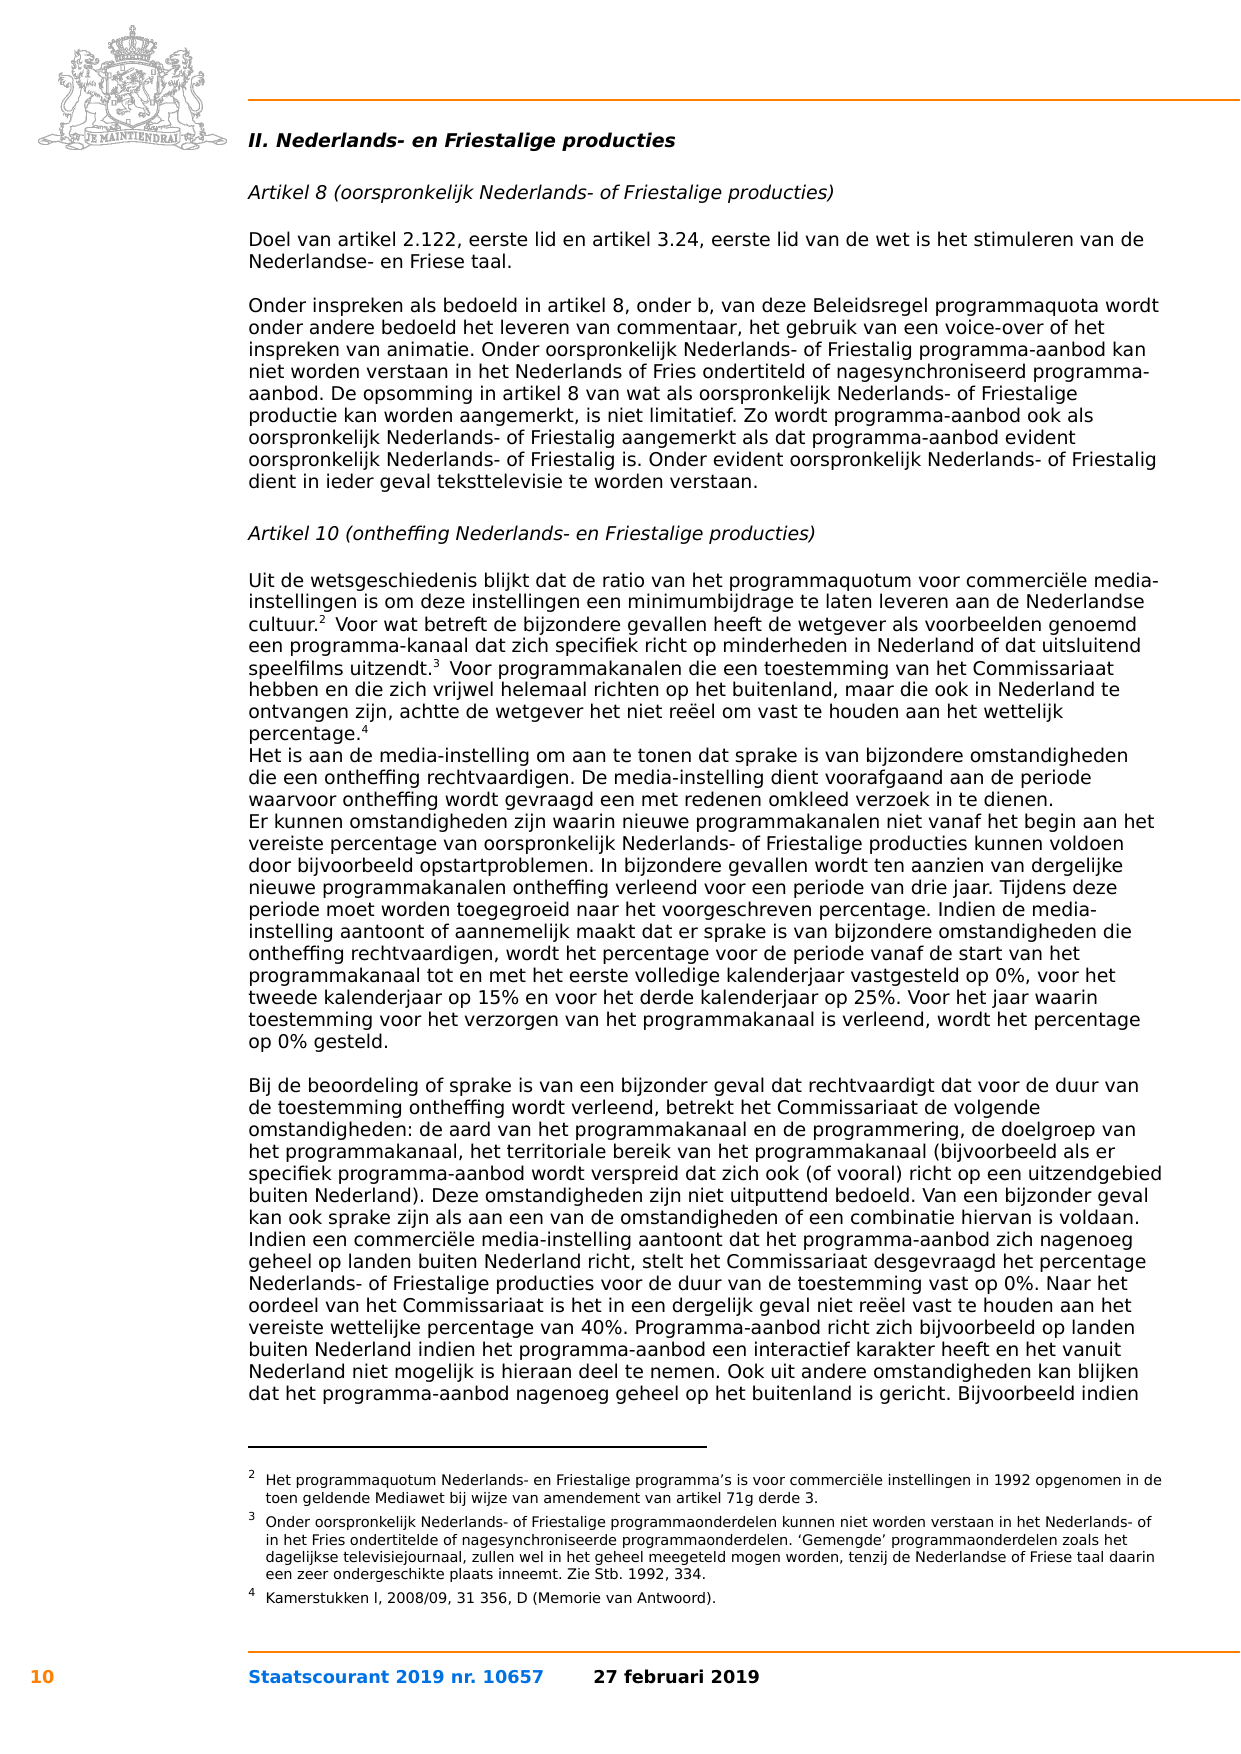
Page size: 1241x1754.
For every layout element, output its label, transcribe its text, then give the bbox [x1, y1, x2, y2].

text Er kunnen omstandigheden zijn waarin nieuwe programmakanalen niet vanaf het begin aan het vereiste percentage van oorspronkelijk Nederlands- of Friestalige producties kunnen voldoen door bijvoorbeeld opstartproblemen. In bijzondere gevallen wordt ten aanzien van dergelijke nieuwe programmakanalen ontheffing verleend voor een periode van drie jaar. Tijdens deze periode moet worden toegegroeid naar het voorgeschreven percentage. Indien de media-instelling aantoont of aannemelijk maakt dat er sprake is van bijzondere omstandigheden die ontheffing rechtvaardigen, wordt het percentage voor de periode vanaf de start van het programmakanaal tot en met het eerste volledige kalenderjaar vastgesteld op 0%, voor het tweede kalenderjaar op 15% en voor het derde kalenderjaar op 25%. Voor het jaar waarin toestemming voor het verzorgen van het programmakanaal is verleend, wordt het percentage op 0% gesteld. [248, 811, 1163, 1053]
text Uit de wetsgeschiedenis blijkt dat de ratio van het programmaquotum voor commerciële media-instellingen is om deze instellingen een minimumbijdrage te laten leveren aan de Nederlandse cultuur. Voor wat betreft de bijzondere gevallen heeft de wetgever als voorbeelden genoemd een programma-kanaal dat zich specifiek richt op minderheden in Nederland of dat uitsluitend speelfilms uitzendt. Voor programmakanalen die een toestemming van het Commissariaat hebben en die zich vrijwel helemaal richten op het buitenland, maar die ook in Nederland te ontvangen zijn, achtte de wetgever het niet reëel om vast te houden aan het wettelijk percentage. [248, 569, 1163, 745]
text Bij de beoordeling of sprake is van een bijzonder geval dat rechtvaardigt dat voor de duur van de toestemming ontheffing wordt verleend, betrekt het Commissariaat de volgende omstandigheden: de aard van het programmakanaal en de programmering, de doelgroep van het programmakanaal, het territoriale bereik van het programmakanaal (bijvoorbeeld als er specifiek programma-aanbod wordt verspreid dat zich ook (of vooral) richt op een uitzendgebied buiten Nederland). Deze omstandigheden zijn niet uitputtend bedoeld. Van een bijzonder geval kan ook sprake zijn als aan een van de omstandigheden of een combinatie hiervan is voldaan. [248, 1075, 1163, 1229]
text Onder oorspronkelijk Nederlands- of Friestalige programmaonderdelen kunnen niet worden verstaan in het Nederlands- of in het Fries ondertitelde of nagesynchroniseerde programmaonderdelen. ‘Gemengde’ programmaonderdelen zoals het dagelijkse televisiejournaal, zullen wel in het geheel meegeteld mogen worden, tenzij de Nederlandse of Friese taal daarin een zeer ondergeschikte plaats inneemt. Zie Stb. 1992, 334. [248, 1510, 1163, 1583]
subtitle II. Nederlands- en Friestalige producties [248, 130, 1163, 152]
text Doel van artikel 2.122, eerste lid en artikel 3.24, eerste lid van de wet is het stimuleren van de Nederlandse- en Friese taal. [248, 229, 1163, 273]
text Kamerstukken l, 2008/09, 31 356, D (Memorie van Antwoord). [248, 1586, 1163, 1608]
text Onder inspreken als bedoeld in artikel 8, onder b, van deze Beleidsregel programmaquota wordt onder andere bedoeld het leveren van commentaar, het gebruik van een voice-over of het inspreken van animatie. Onder oorspronkelijk Nederlands- of Friestalig programma-aanbod kan niet worden verstaan in het Nederlands of Fries ondertiteld of nagesynchroniseerd programma-aanbod. De opsomming in artikel 8 van wat als oorspronkelijk Nederlands- of Friestalige productie kan worden aangemerkt, is niet limitatief. Zo wordt programma-aanbod ook als oorspronkelijk Nederlands- of Friestalig aangemerkt als dat programma-aanbod evident oorspronkelijk Nederlands- of Friestalig is. Onder evident oorspronkelijk Nederlands- of Friestalig dient in ieder geval teksttelevisie te worden verstaan. [248, 295, 1163, 492]
text Indien een commerciële media-instelling aantoont dat het programma-aanbod zich nagenoeg geheel op landen buiten Nederland richt, stelt het Commissariaat desgevraagd het percentage Nederlands- of Friestalige producties voor de duur van de toestemming vast op 0%. Naar het oordeel van het Commissariaat is het in een dergelijk geval niet reëel vast te houden aan het vereiste wettelijke percentage van 40%. Programma-aanbod richt zich bijvoorbeeld op landen buiten Nederland indien het programma-aanbod een interactief karakter heeft en het vanuit Nederland niet mogelijk is hieraan deel te nemen. Ook uit andere omstandigheden kan blijken dat het programma-aanbod nagenoeg geheel op het buitenland is gericht. Bijvoorbeeld indien [248, 1229, 1163, 1404]
subtitle Artikel 8 (oorspronkelijk Nederlands- of Friestalige producties) [248, 182, 1163, 204]
subtitle Artikel 10 (ontheffing Nederlands- en Friestalige producties) [248, 522, 1163, 544]
text Het programmaquotum Nederlands- en Friestalige programma’s is voor commerciële instellingen in 1992 opgenomen in de toen geldende Mediawet bij wijze van amendement van artikel 71g derde 3. [248, 1468, 1163, 1507]
text Het is aan de media-instelling om aan te tonen dat sprake is van bijzondere omstandigheden die een ontheffing rechtvaardigen. De media-instelling dient voorafgaand aan de periode waarvoor ontheffing wordt gevraagd een met redenen omkleed verzoek in te dienen. [248, 745, 1163, 811]
picture [38, 25, 227, 150]
